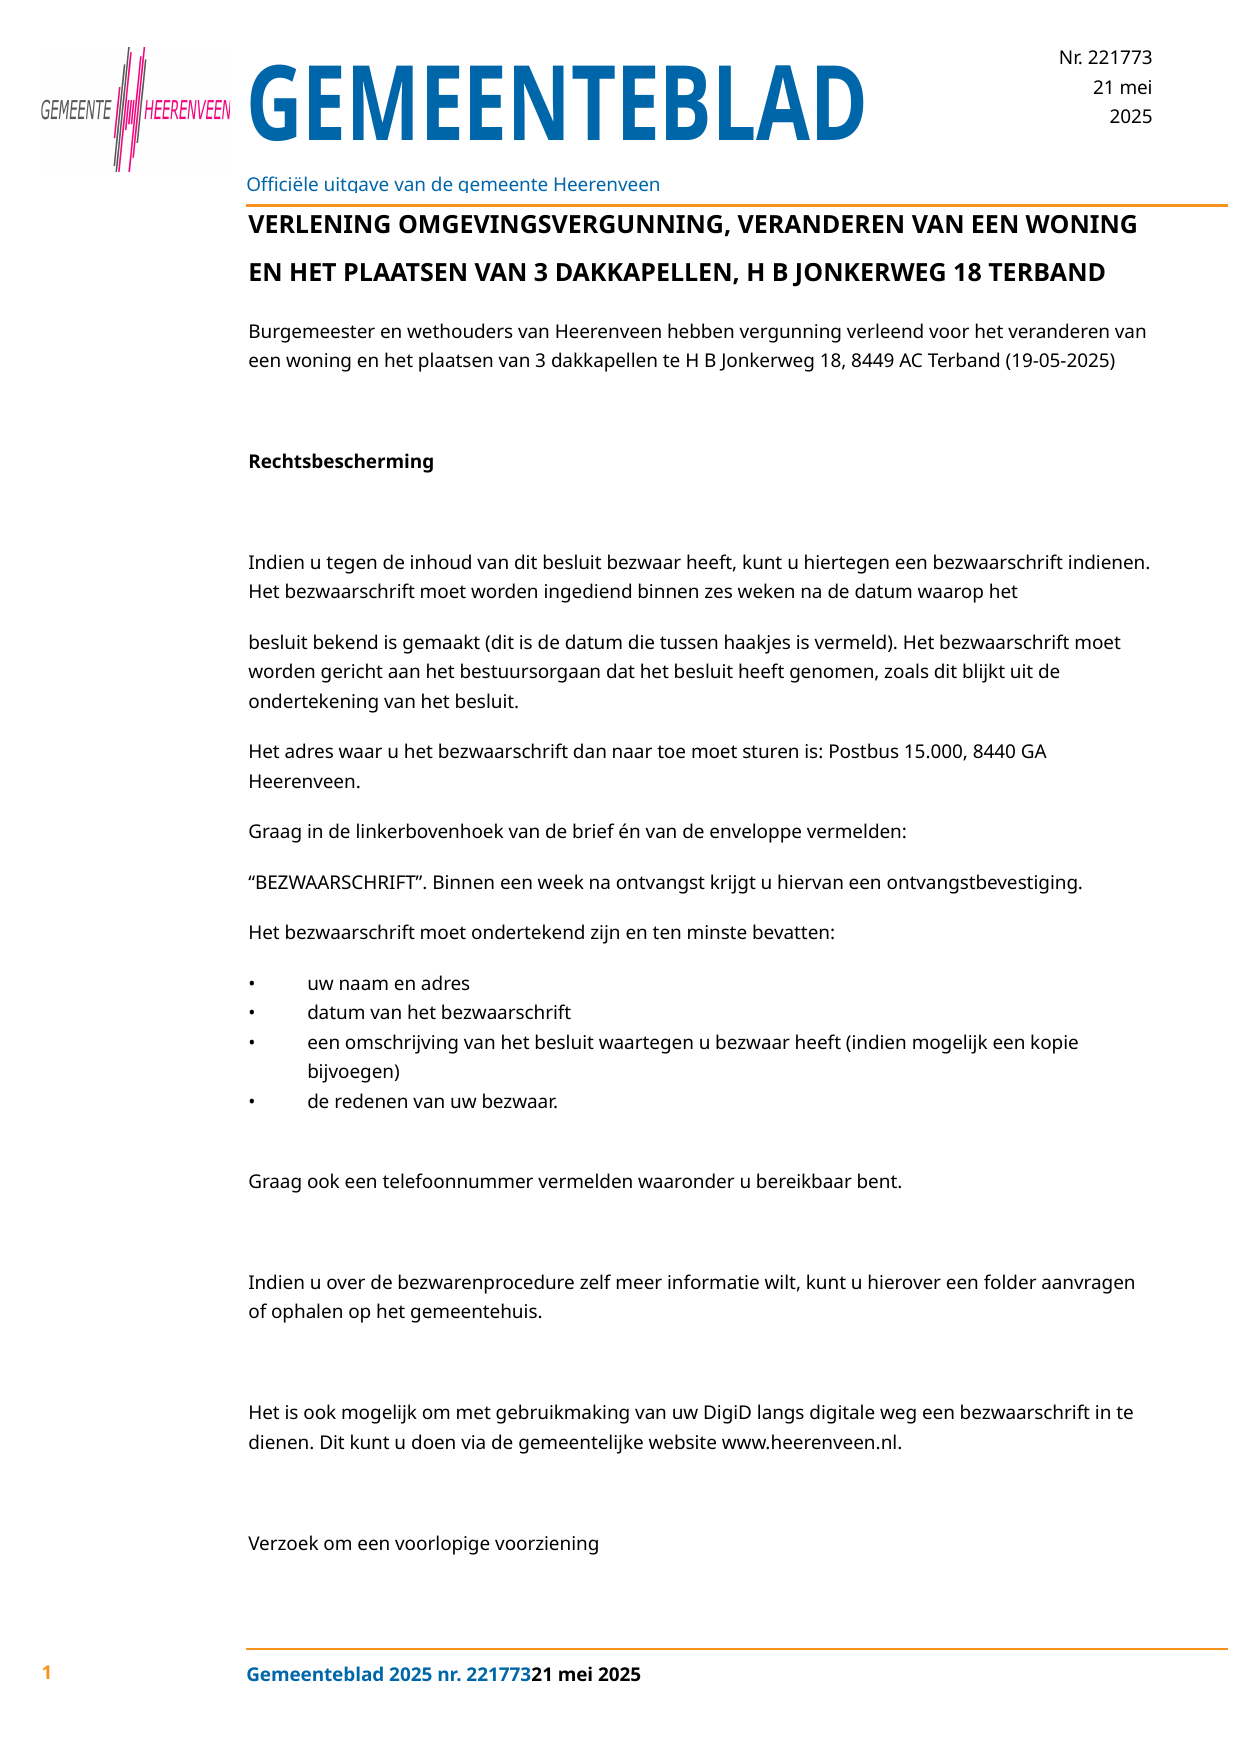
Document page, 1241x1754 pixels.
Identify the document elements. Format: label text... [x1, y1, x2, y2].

text Rechtsbescherming [248, 448, 1152, 474]
text “BEZWAARSCHRIFT”. Binnen een week na ontvangst krijgt u hiervan een ontvangstbevestiging. [248, 869, 1152, 895]
text VERLENING OMGEVINGSVERGUNNING, VERANDEREN VAN EEN WONING EN HET PLAATSEN VAN 3 DAKKAPELLEN, H B JONKERWEG 18 TERBAND [248, 207, 1152, 288]
list de redenen van uw bezwaar. [248, 1088, 1152, 1114]
text Graag ook een telefoonnummer vermelden waaronder u bereikbaar bent. [248, 1168, 1152, 1194]
text Het is ook mogelijk om met gebruikmaking van uw DigiD langs digitale weg een bezwaarschrift in te dienen. Dit kunt u doen via de gemeentelijke website www.heerenveen.nl. [248, 1399, 1152, 1455]
list een omschrijving van het besluit waartegen u bezwaar heeft (indien mogelijk een kopie bijvoegen) [248, 1029, 1152, 1084]
text Het adres waar u het bezwaarschrift dan naar toe moet sturen is: Postbus 15.000, 8440 GA Heerenveen. [248, 739, 1152, 794]
list datum van het bezwaarschrift [248, 999, 1152, 1025]
list uw naam en adres [248, 970, 1152, 996]
text Indien u tegen de inhoud van dit besluit bezwaar heeft, kunt u hiertegen een bezwaarschrift indienen. Het bezwaarschrift moet worden ingediend binnen zes weken na de datum waarop het [248, 549, 1152, 604]
text Verzoek om een voorlopige voorziening [248, 1530, 1152, 1556]
text Indien u over de bezwarenprocedure zelf meer informatie wilt, kunt u hierover een folder aanvragen of ophalen op het gemeentehuis. [248, 1269, 1152, 1324]
text Graag in de linkerbovenhoek van de brief én van de enveloppe vermelden: [248, 819, 1152, 844]
text Het bezwaarschrift moet ondertekend zijn en ten minste bevatten: [248, 919, 1152, 945]
picture [41, 47, 231, 172]
text Burgemeester en wethouders van Heerenveen hebben vergunning verleend voor het veranderen van een woning en het plaatsen van 3 dakkapellen te H B Jonkerweg 18, 8449 AC Terband (19-05-2025) [248, 318, 1152, 373]
text besluit bekend is gemaakt (dit is de datum die tussen haakjes is vermeld). Het bezwaarschrift moet worden gericht aan het bestuursorgaan dat het besluit heeft genomen, zoals dit blijkt uit de ondertekening van het besluit. [248, 629, 1152, 714]
